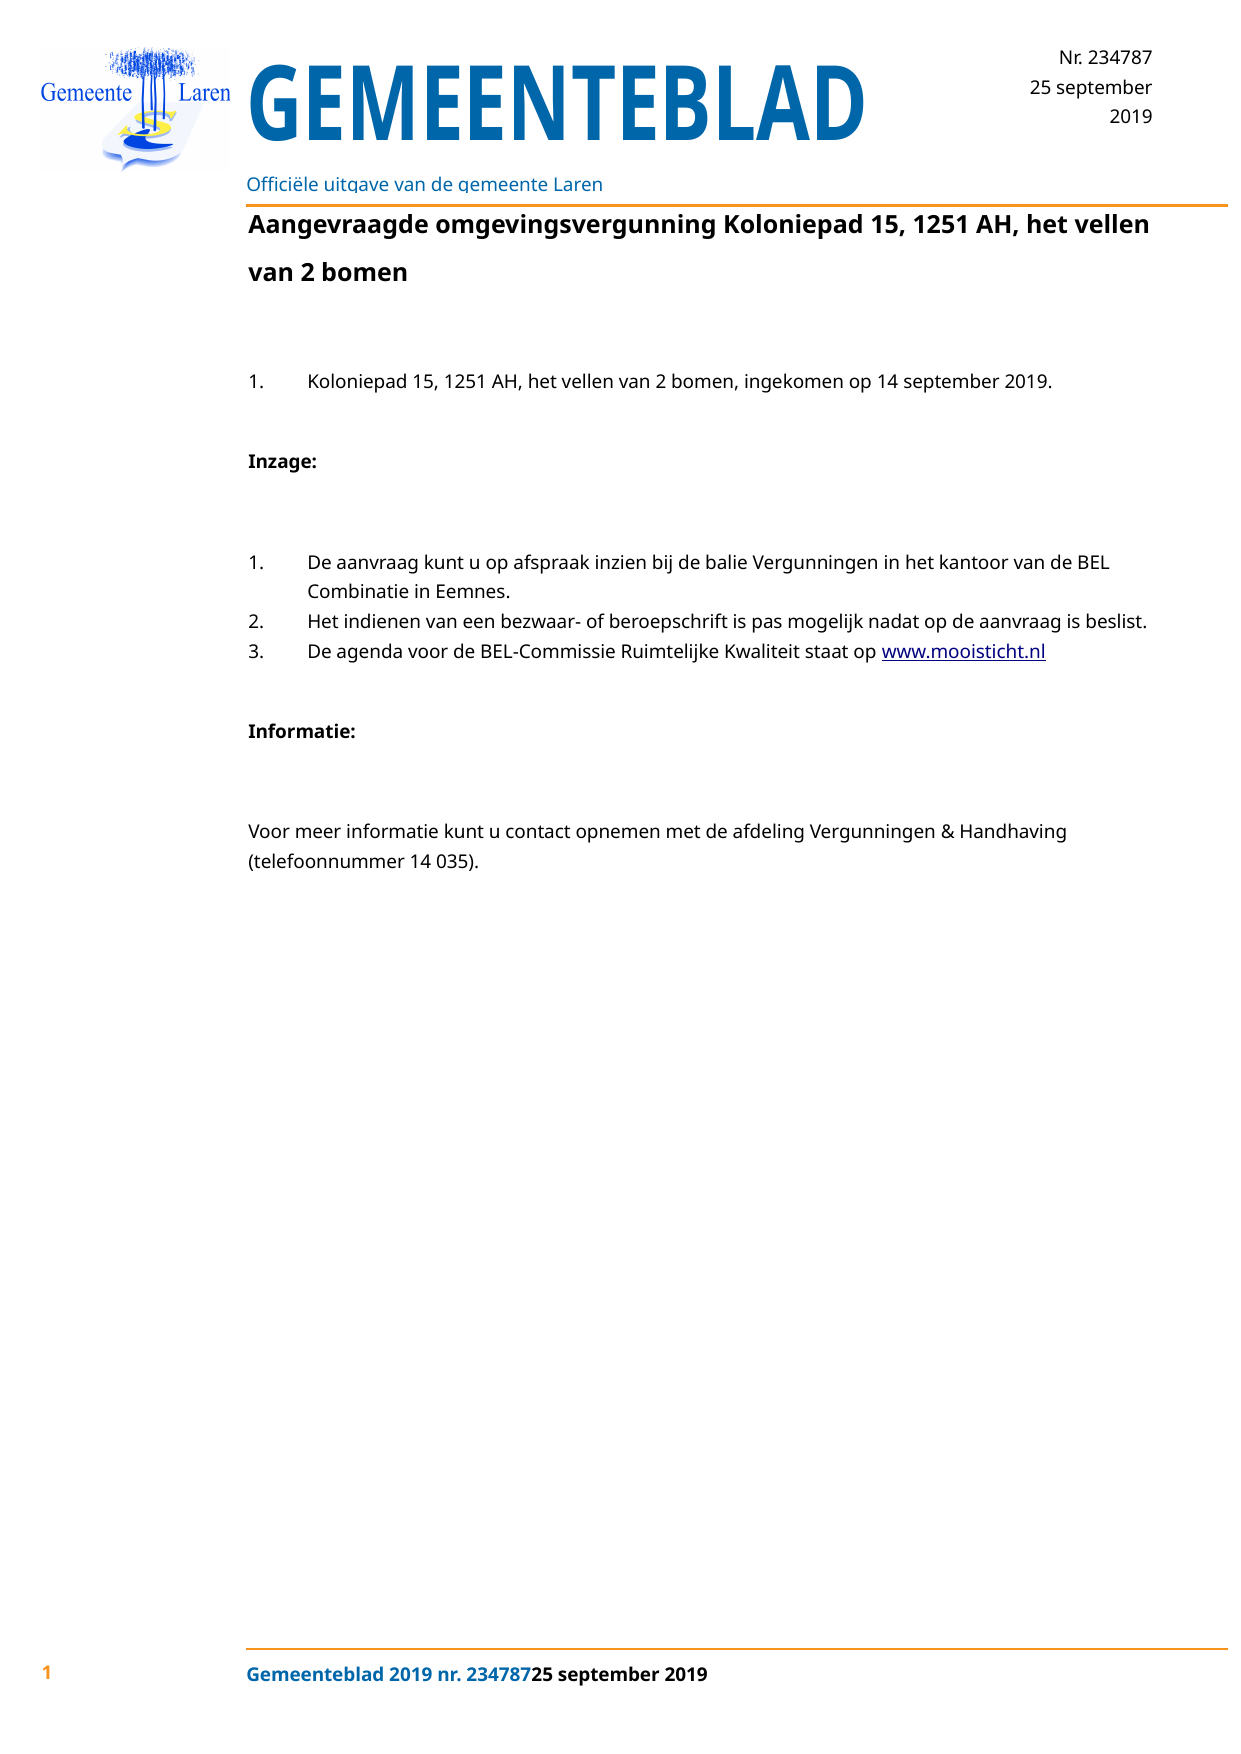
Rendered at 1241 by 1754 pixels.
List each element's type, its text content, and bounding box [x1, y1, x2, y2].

list De aanvraag kunt u op afspraak inzien bij de balie Vergunningen in het kantoor van de BEL Combinatie in Eemnes. [248, 549, 1152, 604]
list De agenda voor de BEL-Commissie Ruimtelijke Kwaliteit staat op www.mooisticht.nl [248, 638, 1152, 664]
text Inzage: [248, 448, 1152, 474]
picture [41, 47, 231, 172]
list Koloniepad 15, 1251 AH, het vellen van 2 bomen, ingekomen op 14 september 2019. [248, 368, 1152, 394]
list Het indienen van een bezwaar- of beroepschrift is pas mogelijk nadat op de aanvraag is beslist. [248, 608, 1152, 634]
text Voor meer informatie kunt u contact opnemen met de afdeling Vergunningen & Handhaving (telefoonnummer 14 035). [248, 819, 1152, 874]
text Informatie: [248, 718, 1152, 744]
text Aangevraagde omgevingsvergunning Koloniepad 15, 1251 AH, het vellen van 2 bomen [248, 207, 1152, 288]
